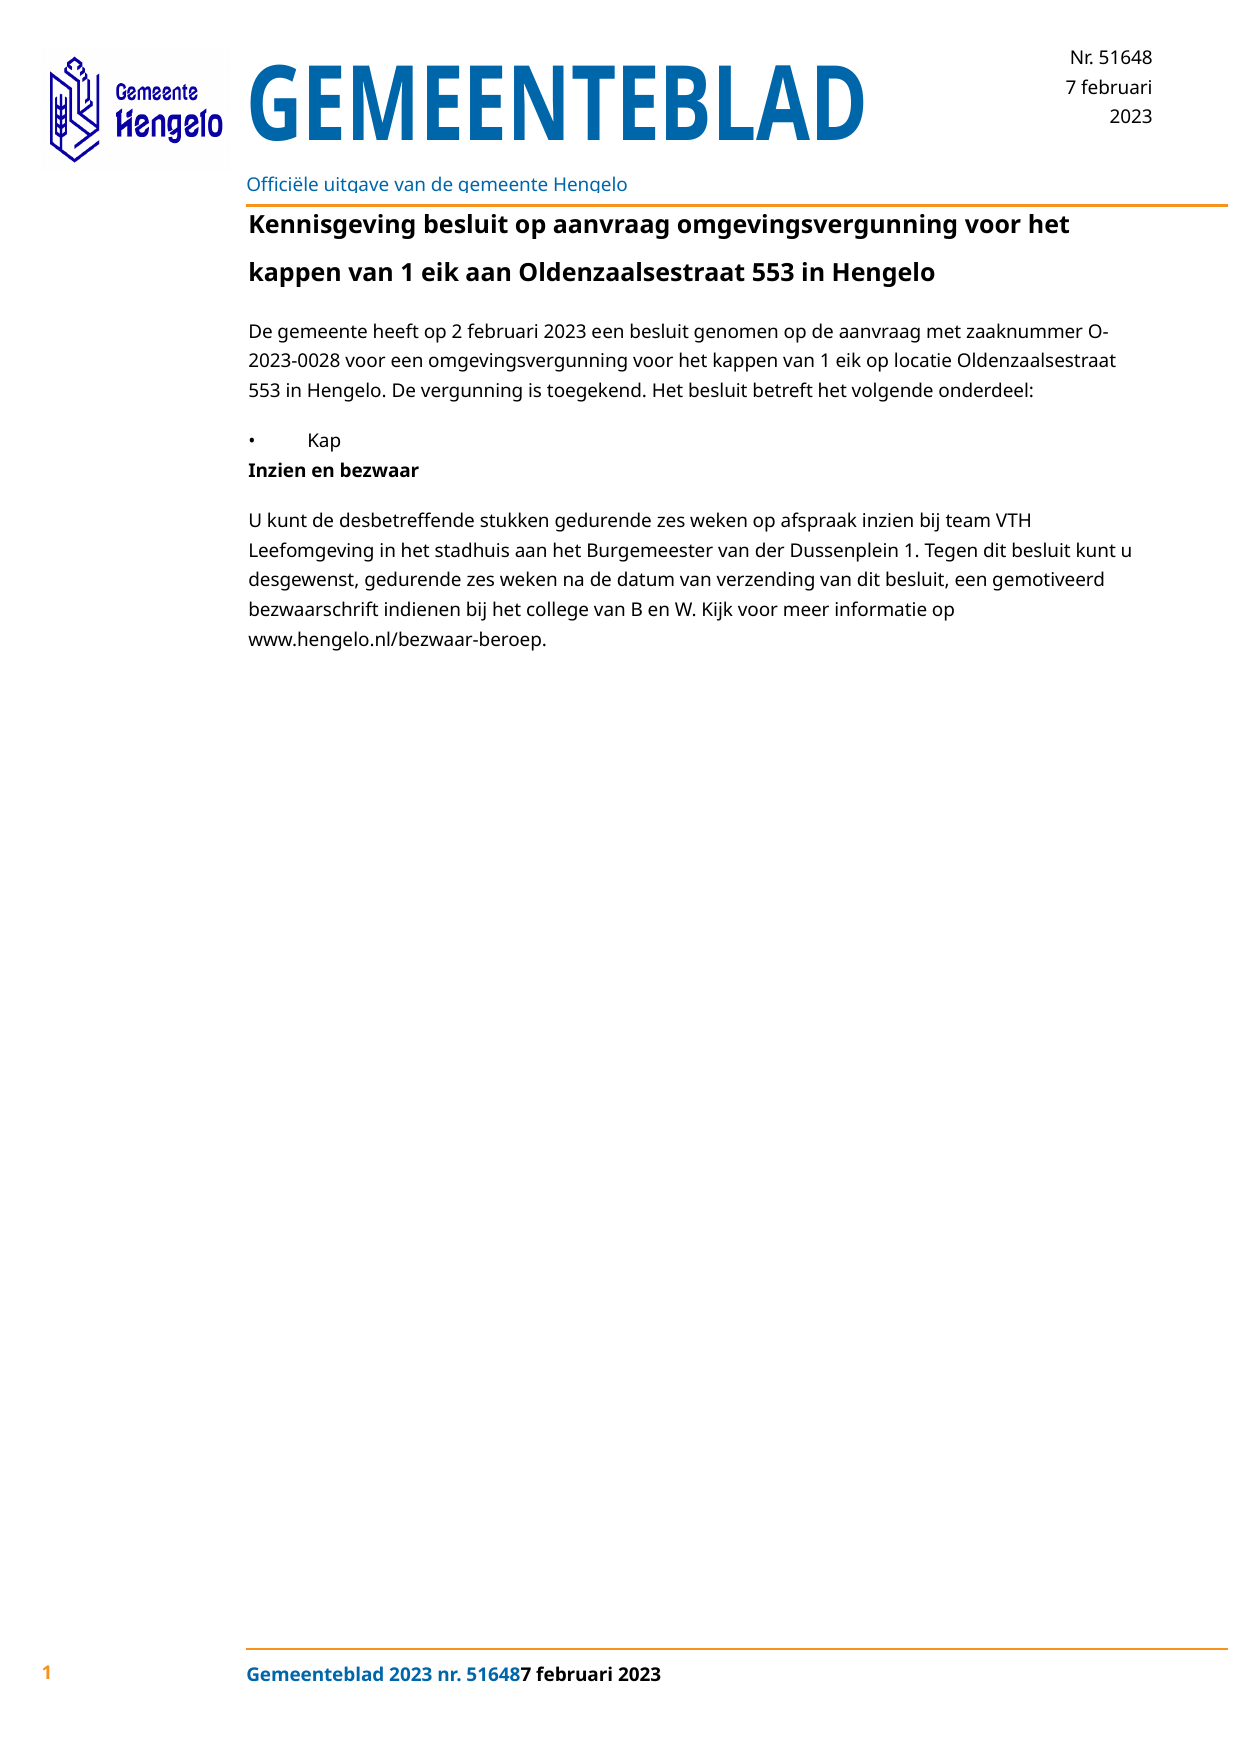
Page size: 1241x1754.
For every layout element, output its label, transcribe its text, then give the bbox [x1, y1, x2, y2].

text Inzien en bezwaar [248, 457, 1152, 483]
picture [41, 47, 231, 172]
text U kunt de desbetreffende stukken gedurende zes weken op afspraak inzien bij team VTH Leefomgeving in het stadhuis aan het Burgemeester van der Dussenplein 1. Tegen dit besluit kunt u desgewenst, gedurende zes weken na de datum van verzending van dit besluit, een gemotiveerd bezwaarschrift indienen bij het college van B en W. Kijk voor meer informatie op www.hengelo.nl/bezwaar-beroep. [248, 507, 1152, 652]
text Kennisgeving besluit op aanvraag omgevingsvergunning voor het kappen van 1 eik aan Oldenzaalsestraat 553 in Hengelo [248, 207, 1152, 288]
list Kap [248, 427, 1152, 453]
text De gemeente heeft op 2 februari 2023 een besluit genomen op de aanvraag met zaaknummer O-2023-0028 voor een omgevingsvergunning voor het kappen van 1 eik op locatie Oldenzaalsestraat 553 in Hengelo. De vergunning is toegekend. Het besluit betreft het volgende onderdeel: [248, 318, 1152, 403]
